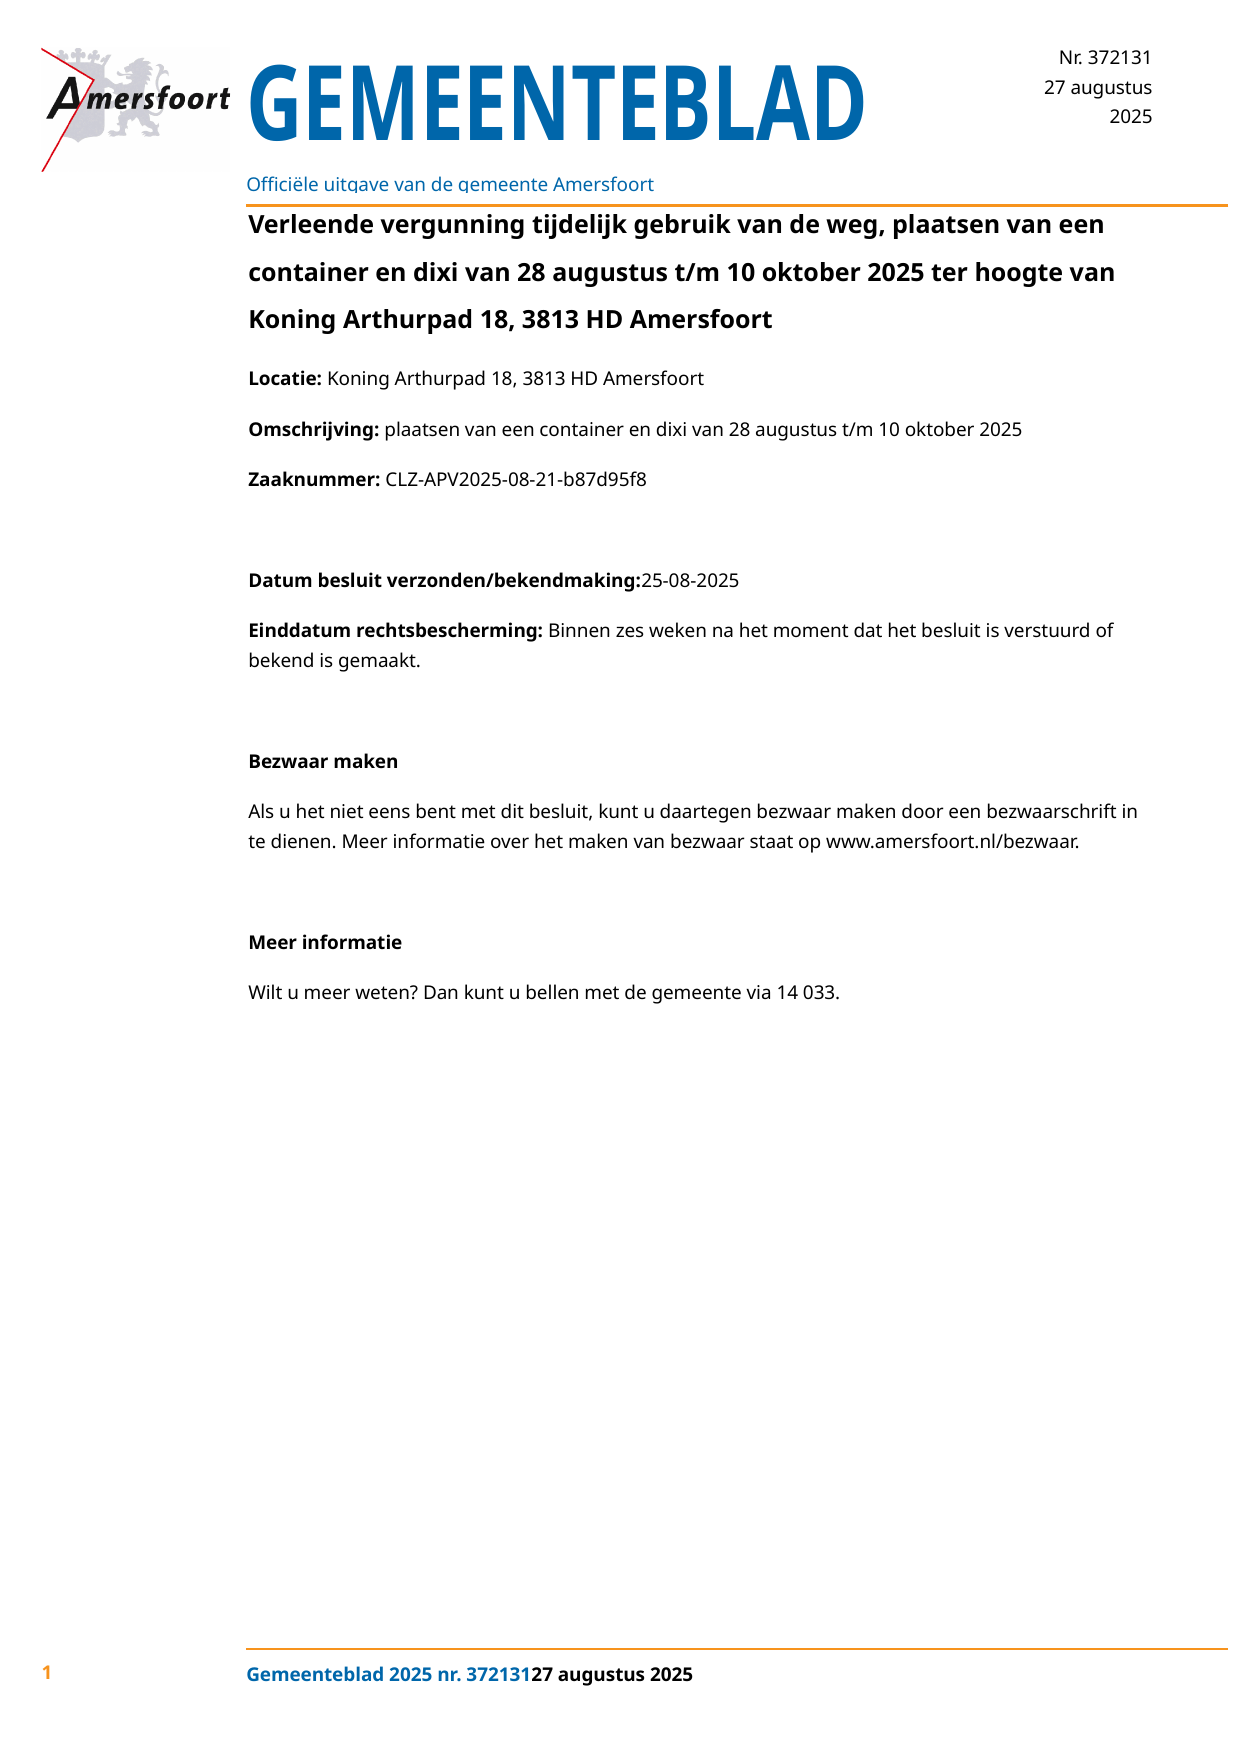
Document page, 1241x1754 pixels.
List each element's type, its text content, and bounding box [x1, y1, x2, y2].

text Locatie: Koning Arthurpad 18, 3813 HD Amersfoort [248, 366, 1152, 391]
text Bezwaar maken [248, 748, 1152, 774]
text Zaaknummer: CLZ-APV2025-08-21-b87d95f8 [248, 466, 1152, 492]
text Meer informatie [248, 929, 1152, 954]
text Verleende vergunning tijdelijk gebruik van de weg, plaatsen van een container en dixi van 28 augustus t/m 10 oktober 2025 ter hoogte van Koning Arthurpad 18, 3813 HD Amersfoort [248, 207, 1152, 336]
text Wilt u meer weten? Dan kunt u bellen met de gemeente via 14 033. [248, 979, 1152, 1005]
text Einddatum rechtsbescherming: Binnen zes weken na het moment dat het besluit is verstuurd of bekend is gemaakt. [248, 618, 1152, 673]
text Datum besluit verzonden/bekendmaking:25-08-2025 [248, 567, 1152, 593]
picture [41, 47, 231, 172]
text Als u het niet eens bent met dit besluit, kunt u daartegen bezwaar maken door een bezwaarschrift in te dienen. Meer informatie over het maken van bezwaar staat op www.amersfoort.nl/bezwaar. [248, 798, 1152, 854]
text Omschrijving: plaatsen van een container en dixi van 28 augustus t/m 10 oktober 2025 [248, 416, 1152, 442]
